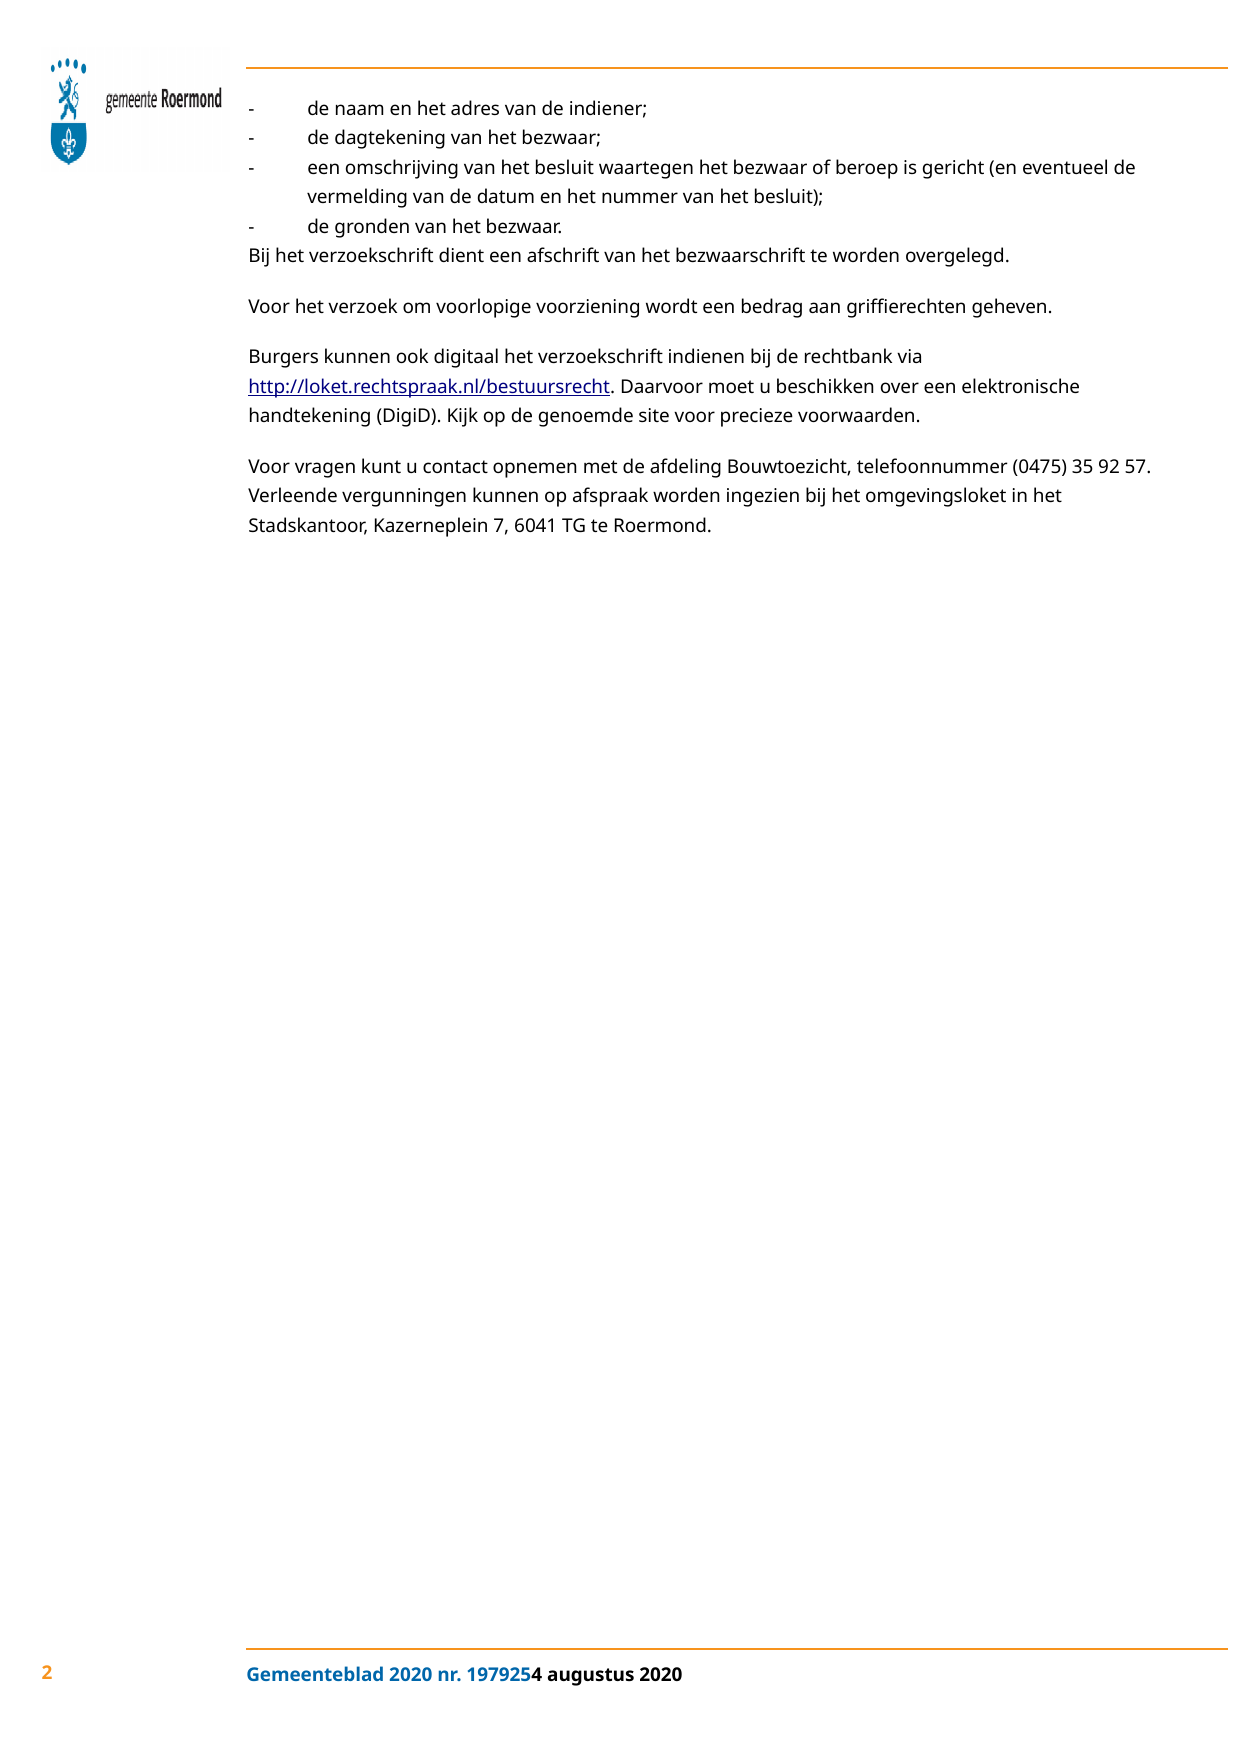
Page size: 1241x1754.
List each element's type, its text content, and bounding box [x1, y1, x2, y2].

list de gronden van het bezwaar. [248, 213, 1152, 239]
list een omschrijving van het besluit waartegen het bezwaar of beroep is gericht (en eventueel de vermelding van de datum en het nummer van het besluit); [248, 154, 1152, 209]
text Voor vragen kunt u contact opnemen met de afdeling Bouwtoezicht, telefoonnummer (0475) 35 92 57. Verleende vergunningen kunnen op afspraak worden ingezien bij het omgevingsloket in het Stadskantoor, Kazerneplein 7, 6041 TG te Roermond. [248, 453, 1152, 538]
text Burgers kunnen ook digitaal het verzoekschrift indienen bij de rechtbank via http://loket.rechtspraak.nl/bestuursrecht. Daarvoor moet u beschikken over een elektronische handtekening (DigiD). Kijk op de genoemde site voor precieze voorwaarden. [248, 343, 1152, 428]
list de dagtekening van het bezwaar; [248, 124, 1152, 150]
text Bij het verzoekschrift dient een afschrift van het bezwaarschrift te worden overgelegd. [248, 243, 1152, 268]
text Voor het verzoek om voorlopige voorziening wordt een bedrag aan griffierechten geheven. [248, 293, 1152, 319]
picture [41, 47, 231, 172]
list de naam en het adres van de indiener; [248, 95, 1152, 121]
